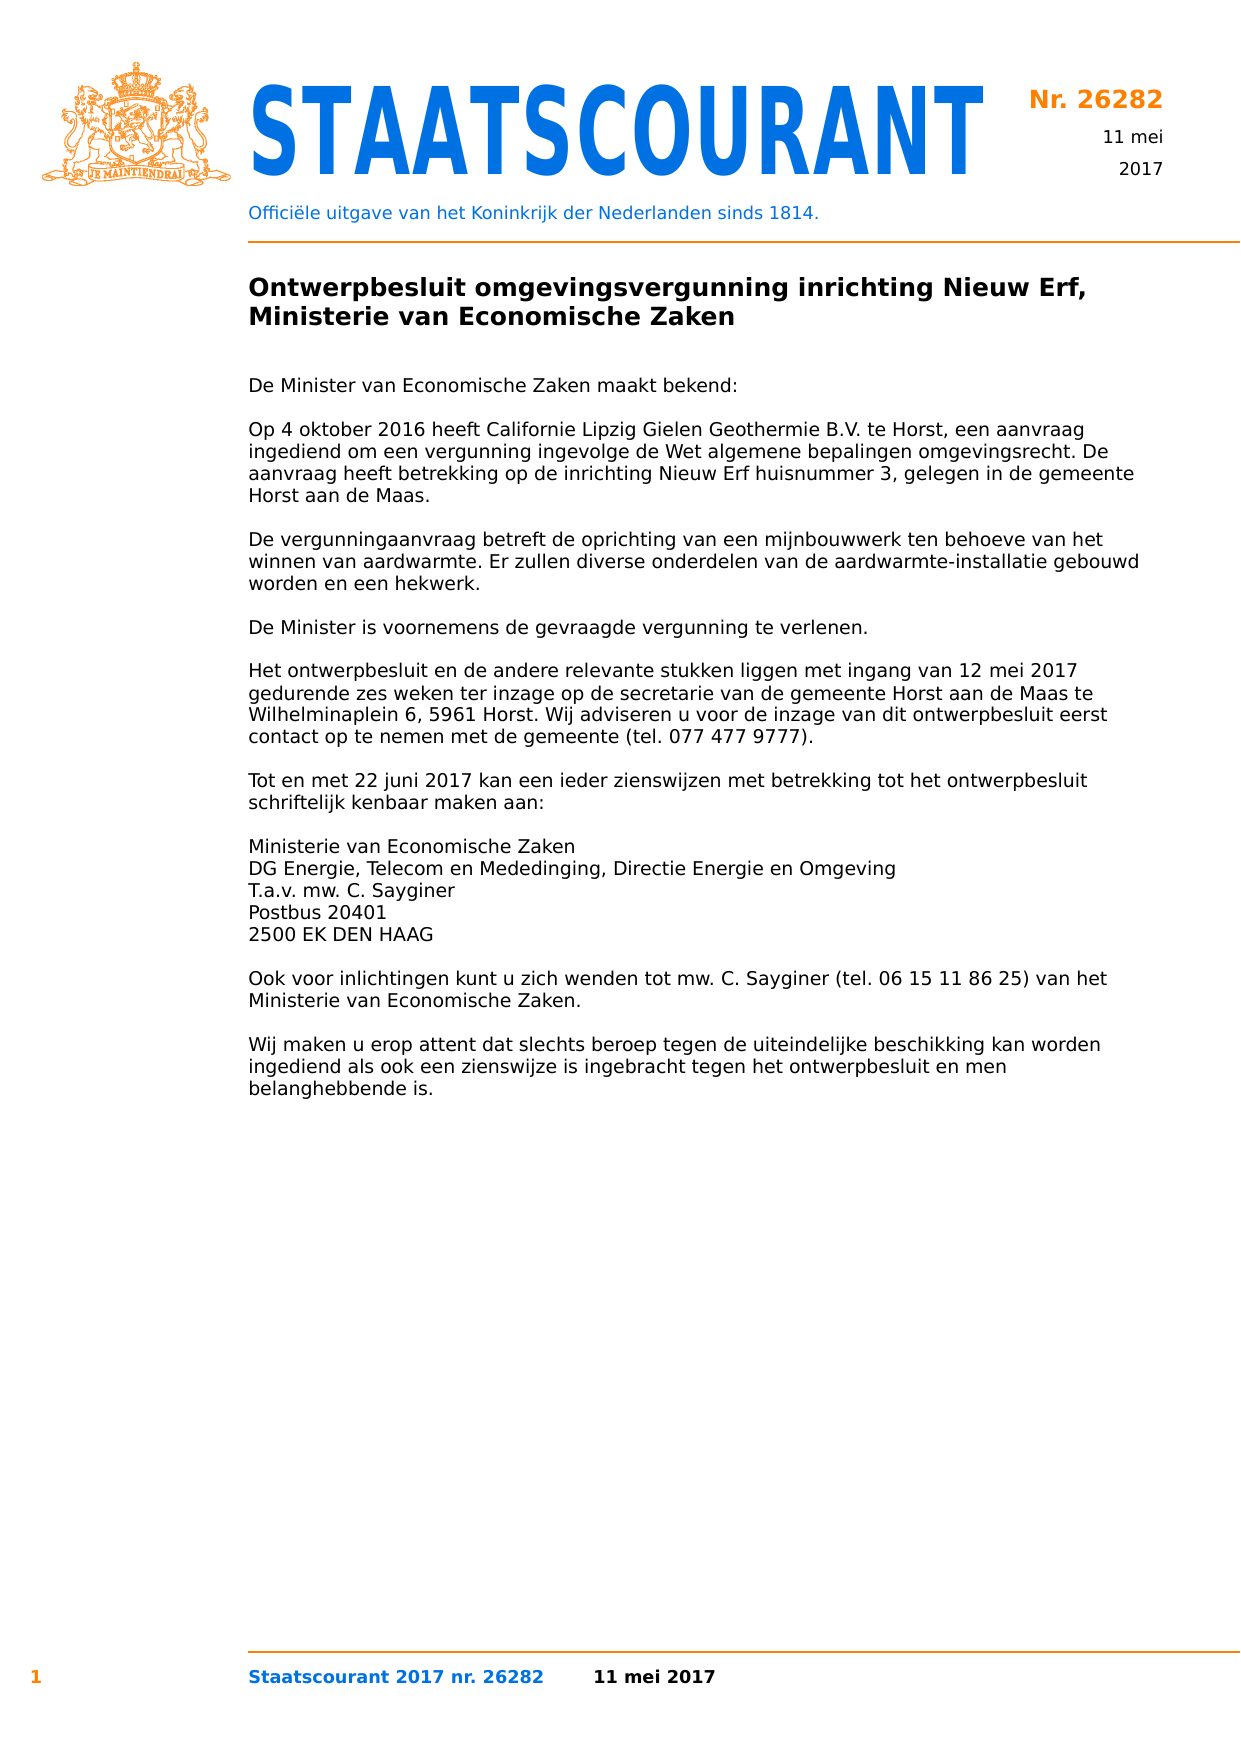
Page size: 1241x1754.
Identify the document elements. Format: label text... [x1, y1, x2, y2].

text DG Energie, Telecom en Mededinging, Directie Energie en Omgeving [248, 858, 1163, 880]
text Ministerie van Economische Zaken [248, 836, 1163, 858]
text Tot en met 22 juni 2017 kan een ieder zienswijzen met betrekking tot het ontwerpbesluit schriftelijk kenbaar maken aan: [248, 770, 1163, 814]
table_cell Officiële uitgave van het Koninkrijk der Nederlanden sinds 1814. [248, 203, 1240, 241]
text De Minister van Economische Zaken maakt bekend: [248, 375, 1163, 397]
text Op 4 oktober 2016 heeft Californie Lipzig Gielen Geothermie B.V. te Horst, een aanvraag ingediend om een vergunning ingevolge de Wet algemene bepalingen omgevingsrecht. De aanvraag heeft betrekking op de inrichting Nieuw Erf huisnummer 3, gelegen in de gemeente Horst aan de Maas. [248, 419, 1163, 507]
table_cell 2017 [998, 153, 1240, 203]
table_header [25, 62, 248, 241]
text De Minister is voornemens de gevraagde vergunning te verlenen. [248, 617, 1163, 638]
text Ook voor inlichtingen kunt u zich wenden tot mw. C. Sayginer (tel. 06 15 11 86 25) van het Ministerie van Economische Zaken. [248, 968, 1163, 1012]
text De vergunningaanvraag betreft de oprichting van een mijnbouwwerk ten behoeve van het winnen van aardwarmte. Er zullen diverse onderdelen van de aardwarmte-installatie gebouwd worden en een hekwerk. [248, 529, 1163, 595]
text 2500 EK DEN HAAG [248, 924, 1163, 946]
text Het ontwerpbesluit en de andere relevante stukken liggen met ingang van 12 mei 2017 gedurende zes weken ter inzage op de secretarie van de gemeente Horst aan de Maas te Wilhelminaplein 6, 5961 Horst. Wij adviseren u voor de inzage van dit ontwerpbesluit eerst contact op te nemen met de gemeente (tel. 077 477 9777). [248, 660, 1163, 748]
text Postbus 20401 [248, 902, 1163, 924]
text T.a.v. mw. C. Sayginer [248, 880, 1163, 902]
text Wij maken u erop attent dat slechts beroep tegen de uiteindelijke beschikking kan worden ingediend als ook een zienswijze is ingebracht tegen het ontwerpbesluit en men belanghebbende is. [248, 1034, 1163, 1099]
picture [41, 62, 231, 186]
subtitle Ontwerpbesluit omgevingsvergunning inrichting Nieuw Erf, Ministerie van Economische Zaken [248, 273, 1163, 331]
table_header Nr. 26282 [998, 62, 1240, 121]
table_header STAATSCOURANT [248, 62, 998, 203]
table_cell 11 mei [998, 121, 1240, 153]
